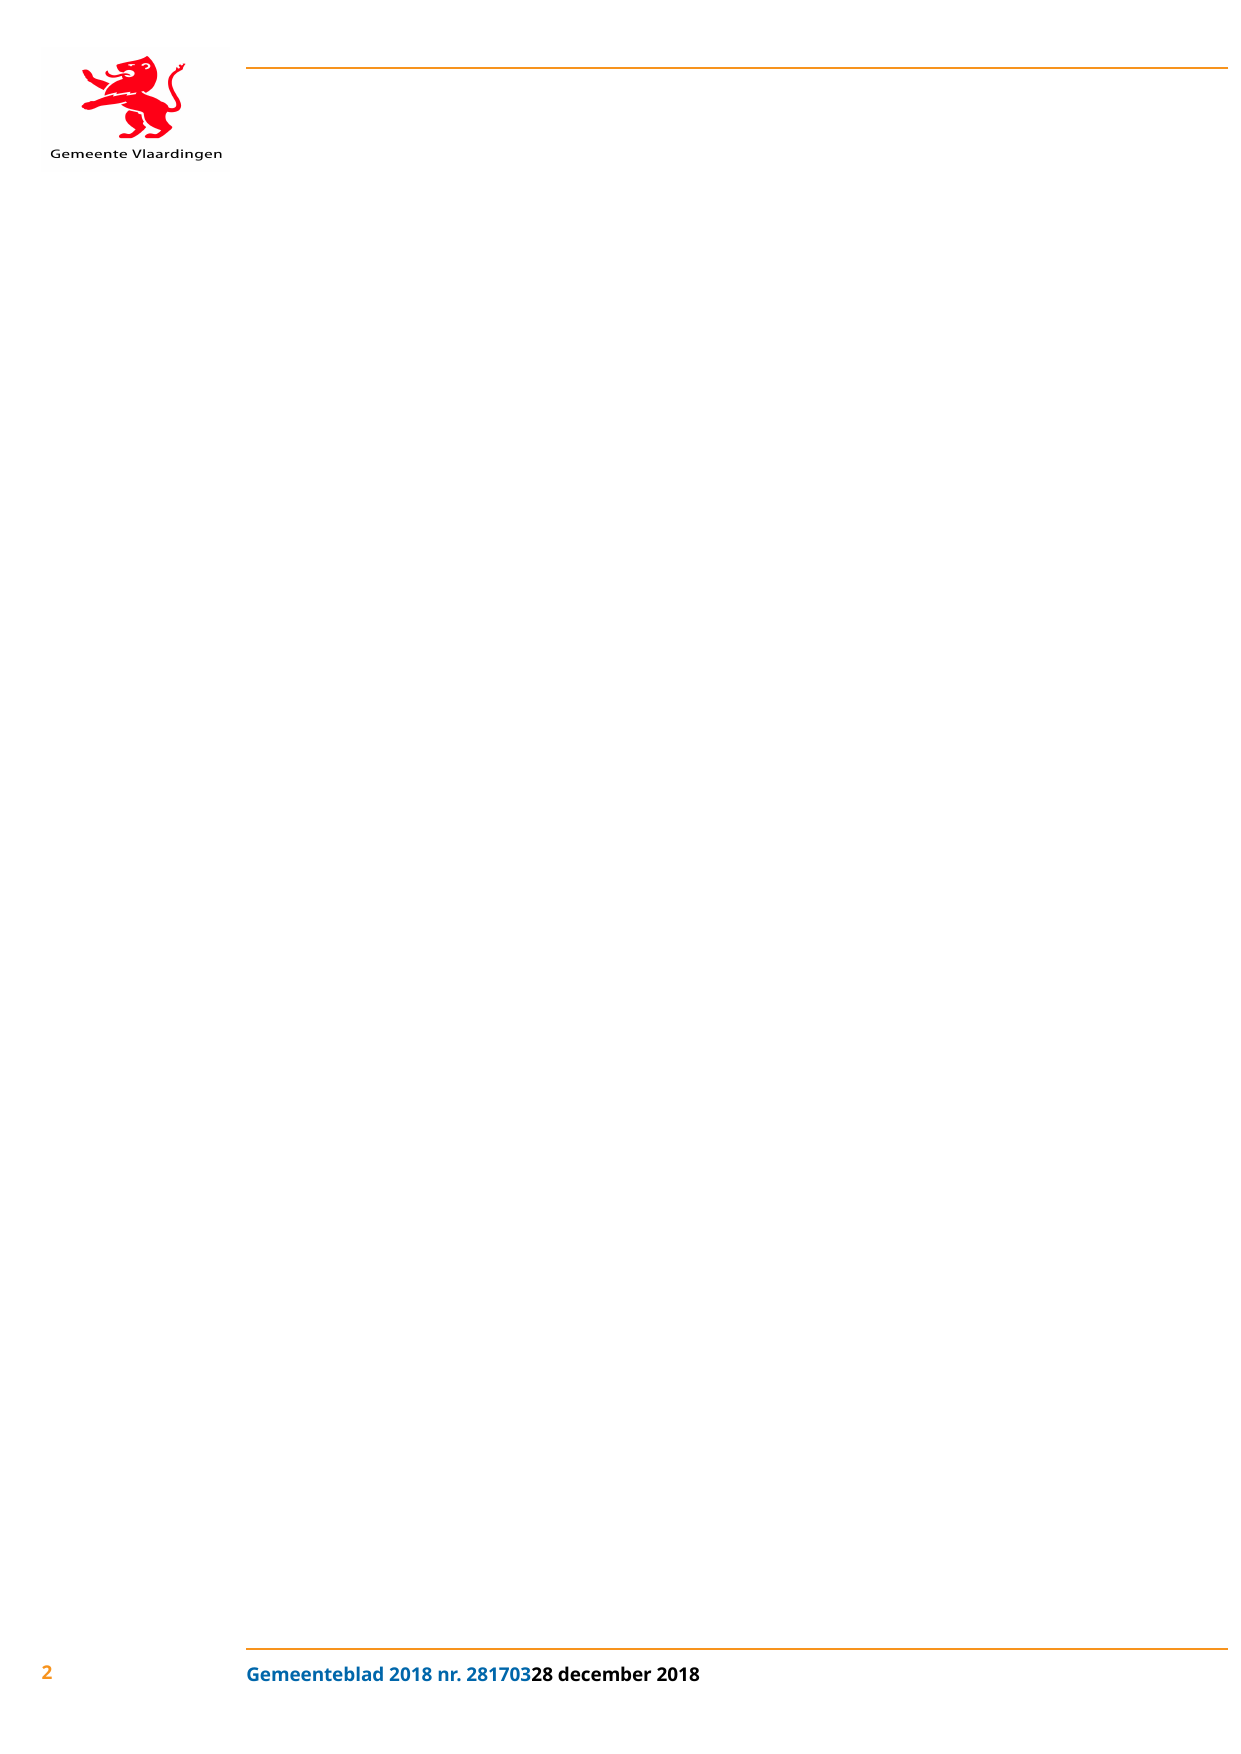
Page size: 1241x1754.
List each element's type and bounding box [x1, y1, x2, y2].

picture [41, 47, 231, 172]
